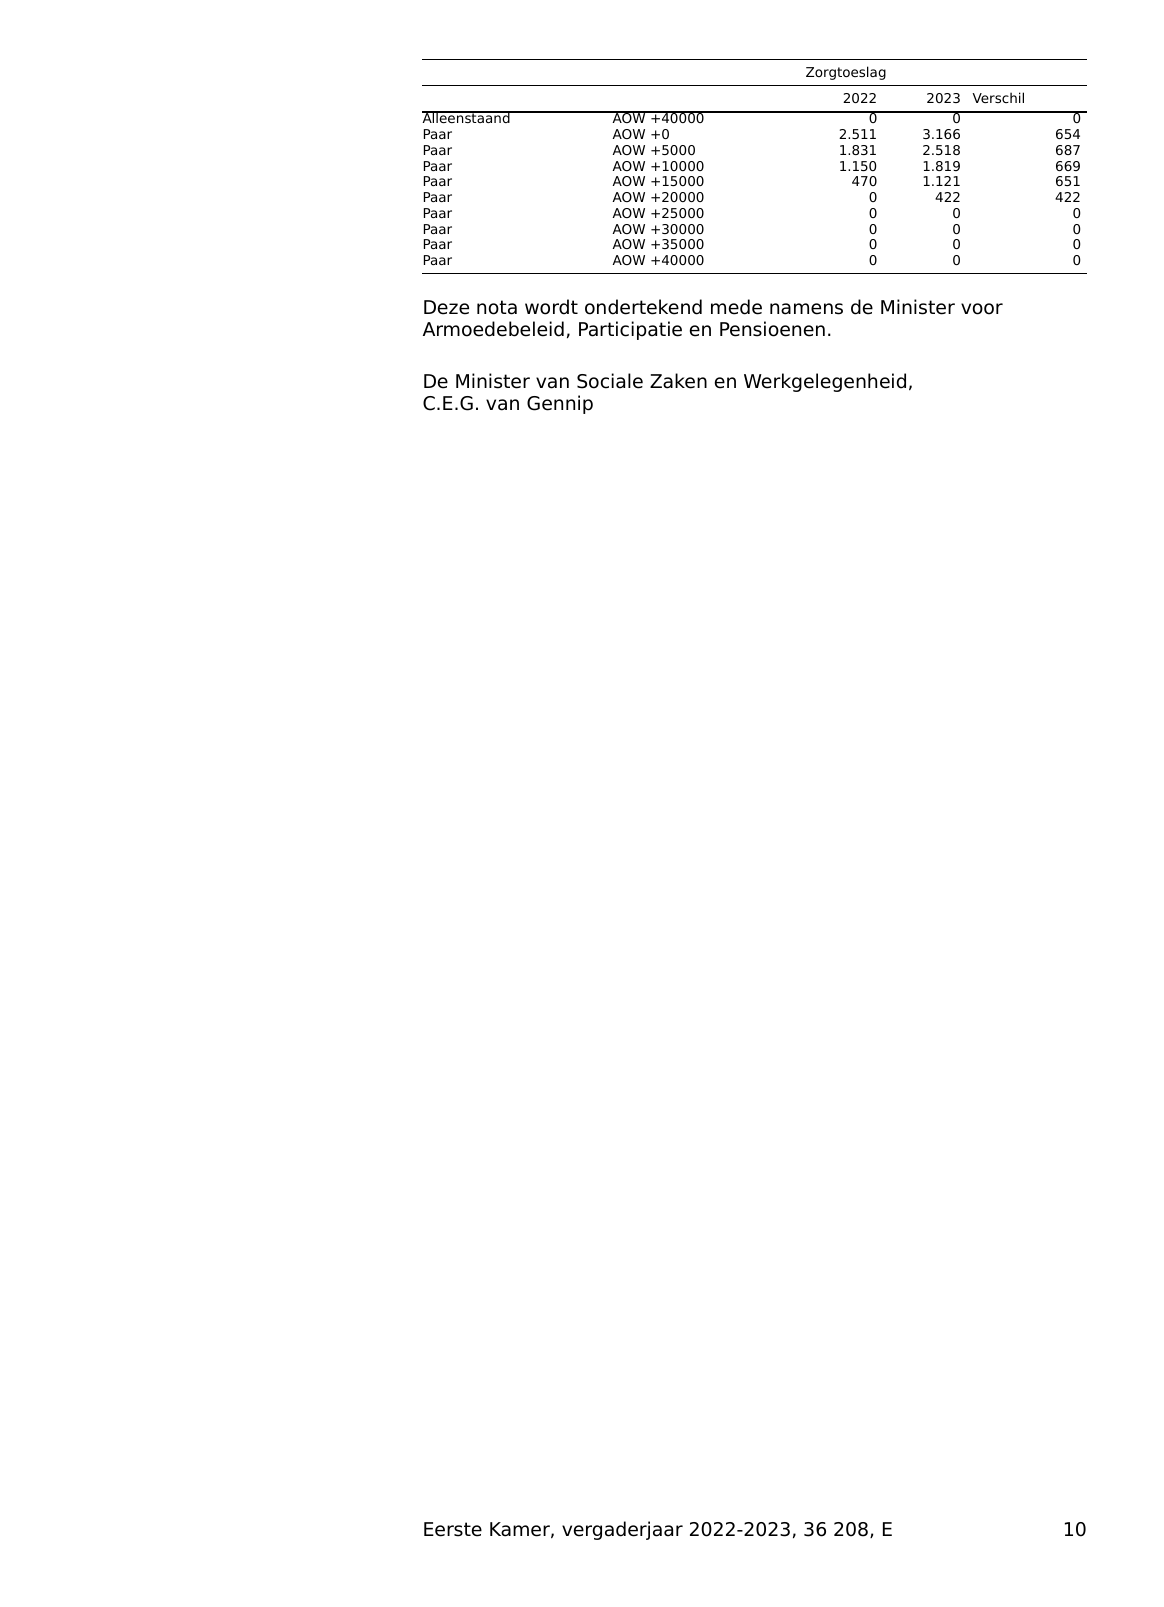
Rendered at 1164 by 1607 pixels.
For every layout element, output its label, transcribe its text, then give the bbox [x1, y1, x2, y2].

table_cell Paar [422, 127, 607, 143]
table_cell 687 [967, 143, 1087, 158]
table_cell Paar [422, 143, 607, 158]
table_cell AOW +25000 [607, 206, 799, 221]
text Deze nota wordt ondertekend mede namens de Minister voor Armoedebeleid, Participatie en Pensioenen. [422, 297, 1087, 341]
table_cell 422 [883, 190, 967, 206]
table_cell Alleenstaand [422, 113, 607, 127]
table_cell 0 [799, 190, 883, 206]
table_cell Paar [422, 221, 607, 237]
table_cell [422, 86, 607, 111]
table_cell 1.819 [883, 159, 967, 174]
table_cell 0 [799, 113, 883, 127]
table_cell 0 [883, 237, 967, 253]
table_cell AOW +40000 [607, 113, 799, 127]
table_cell 0 [799, 237, 883, 253]
table_cell 0 [883, 221, 967, 237]
text De Minister van Sociale Zaken en Werkgelegenheid, C.E.G. van Gennip [422, 371, 1087, 414]
table_cell 422 [967, 190, 1087, 206]
table_cell 0 [967, 221, 1087, 237]
table_header [607, 60, 799, 85]
table_cell 2.511 [799, 127, 883, 143]
table_cell AOW +5000 [607, 143, 799, 158]
table_cell 0 [883, 206, 967, 221]
table_cell AOW +40000 [607, 253, 799, 273]
table_cell AOW +0 [607, 127, 799, 143]
table_cell 1.831 [799, 143, 883, 158]
table_cell Paar [422, 174, 607, 190]
table_cell 0 [967, 206, 1087, 221]
table_header [422, 60, 607, 85]
table_cell AOW +15000 [607, 174, 799, 190]
table_cell 1.121 [883, 174, 967, 190]
table_cell 0 [967, 237, 1087, 253]
table_cell Paar [422, 190, 607, 206]
table_cell 0 [967, 113, 1087, 127]
table_cell Paar [422, 253, 607, 273]
table_cell 2023 [883, 86, 967, 111]
table_cell Verschil [967, 86, 1087, 111]
table_cell 3.166 [883, 127, 967, 143]
table_cell 651 [967, 174, 1087, 190]
table_cell 1.150 [799, 159, 883, 174]
table_cell 669 [967, 159, 1087, 174]
table_cell 654 [967, 127, 1087, 143]
table_cell 0 [799, 253, 883, 273]
table_cell [607, 86, 799, 111]
table_cell AOW +30000 [607, 221, 799, 237]
table_cell Paar [422, 159, 607, 174]
table_cell 2.518 [883, 143, 967, 158]
table_cell 0 [799, 206, 883, 221]
table_cell 0 [883, 113, 967, 127]
table_cell 0 [799, 221, 883, 237]
table_cell 0 [883, 253, 967, 273]
table_cell Paar [422, 237, 607, 253]
table_cell 0 [967, 253, 1087, 273]
table_cell 2022 [799, 86, 883, 111]
table_cell AOW +10000 [607, 159, 799, 174]
table_cell AOW +35000 [607, 237, 799, 253]
table_cell 470 [799, 174, 883, 190]
table_header Zorgtoeslag [799, 60, 1087, 85]
table_cell AOW +20000 [607, 190, 799, 206]
table_cell Paar [422, 206, 607, 221]
